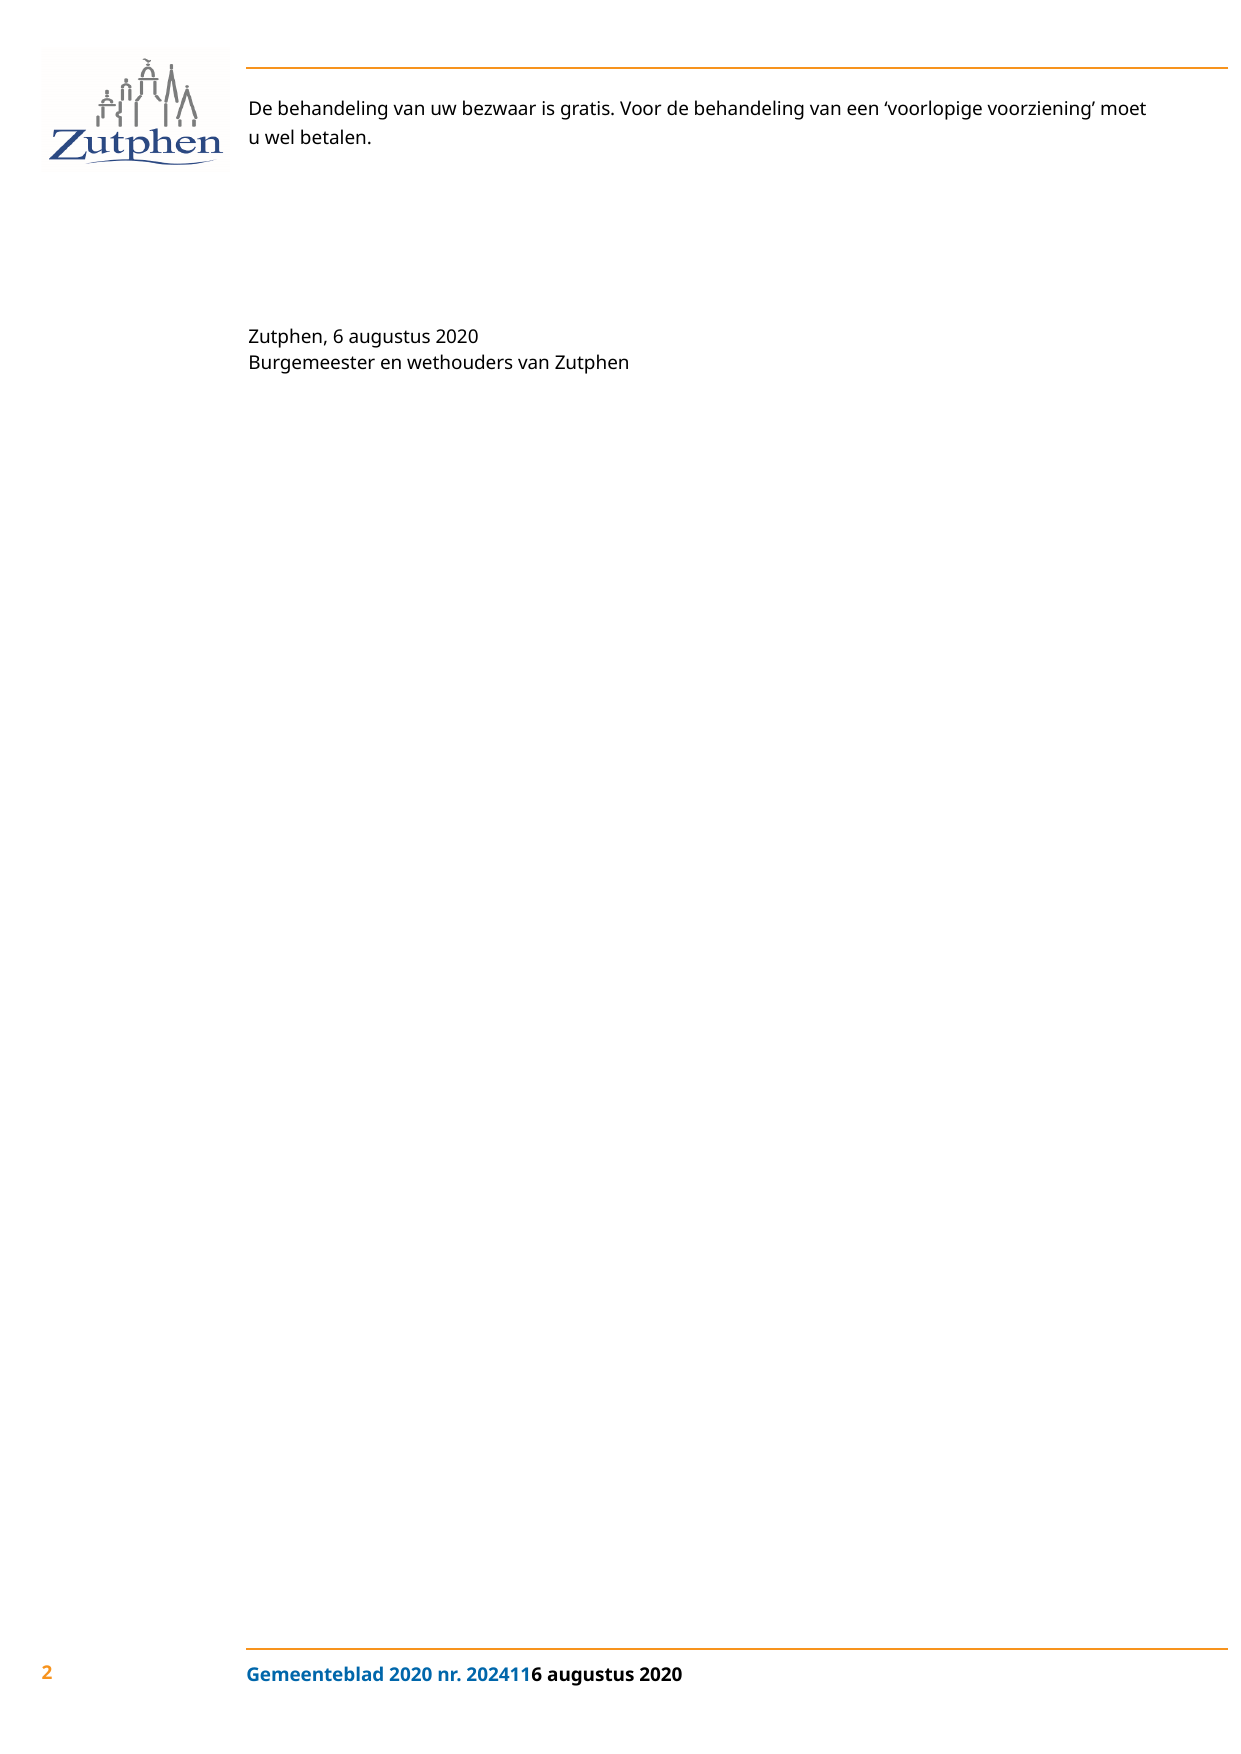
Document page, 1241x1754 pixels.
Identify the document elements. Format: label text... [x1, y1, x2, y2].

text De behandeling van uw bezwaar is gratis. Voor de behandeling van een ‘voorlopige voorziening’ moet u wel betalen. [248, 95, 1152, 150]
text Zutphen, 6 augustus 2020 [248, 323, 1152, 349]
picture [41, 47, 231, 172]
text Burgemeester en wethouders van Zutphen [248, 349, 1152, 375]
